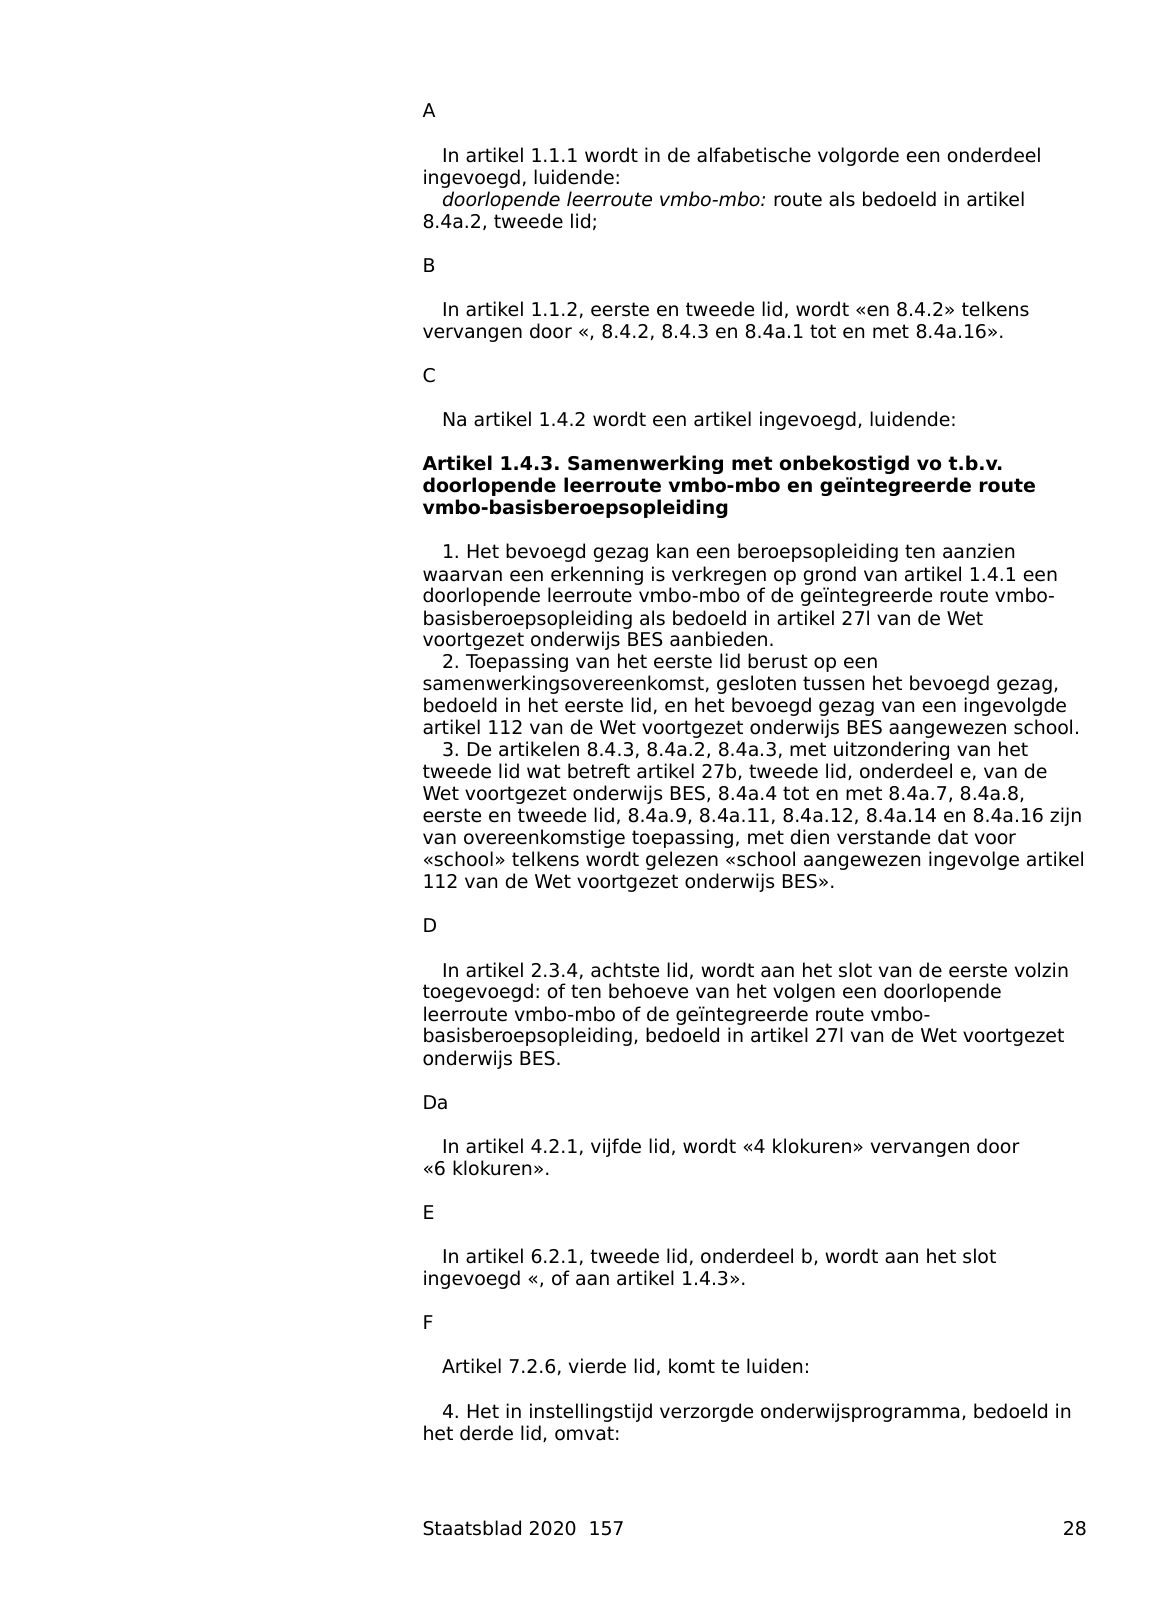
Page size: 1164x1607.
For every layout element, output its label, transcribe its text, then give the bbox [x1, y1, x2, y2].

text In artikel 1.1.2, eerste en tweede lid, wordt «en 8.4.2» telkens vervangen door «, 8.4.2, 8.4.3 en 8.4a.1 tot en met 8.4a.16». [422, 299, 1087, 343]
text A [422, 100, 1087, 122]
text In artikel 4.2.1, vijfde lid, wordt «4 klokuren» vervangen door «6 klokuren». [422, 1136, 1087, 1180]
text doorlopende leerroute vmbo-mbo: route als bedoeld in artikel 8.4a.2, tweede lid; [422, 188, 1087, 232]
text In artikel 1.1.1 wordt in de alfabetische volgorde een onderdeel ingevoegd, luidende: [422, 144, 1087, 188]
subtitle Artikel 1.4.3. Samenwerking met onbekostigd vo t.b.v. doorlopende leerroute vmbo-mbo en geïntegreerde route vmbo-basisberoepsopleiding [422, 453, 1087, 519]
text 3. De artikelen 8.4.3, 8.4a.2, 8.4a.3, met uitzondering van het tweede lid wat betreft artikel 27b, tweede lid, onderdeel e, van de Wet voortgezet onderwijs BES, 8.4a.4 tot en met 8.4a.7, 8.4a.8, eerste en tweede lid, 8.4a.9, 8.4a.11, 8.4a.12, 8.4a.14 en 8.4a.16 zijn van overeenkomstige toepassing, met dien verstande dat voor «school» telkens wordt gelezen «school aangewezen ingevolge artikel 112 van de Wet voortgezet onderwijs BES». [422, 739, 1087, 893]
text D [422, 915, 1087, 937]
text Na artikel 1.4.2 wordt een artikel ingevoegd, luidende: [422, 409, 1087, 431]
text In artikel 2.3.4, achtste lid, wordt aan het slot van de eerste volzin toegevoegd: of ten behoeve van het volgen een doorlopende leerroute vmbo-mbo of de geïntegreerde route vmbo-basisberoepsopleiding, bedoeld in artikel 27l van de Wet voortgezet onderwijs BES. [422, 959, 1087, 1069]
text 1. Het bevoegd gezag kan een beroepsopleiding ten aanzien waarvan een erkenning is verkregen op grond van artikel 1.4.1 een doorlopende leerroute vmbo-mbo of de geïntegreerde route vmbo-basisberoepsopleiding als bedoeld in artikel 27l van de Wet voortgezet onderwijs BES aanbieden. [422, 541, 1087, 651]
text F [422, 1312, 1087, 1334]
text C [422, 365, 1087, 387]
text Da [422, 1092, 1087, 1113]
text 4. Het in instellingstijd verzorgde onderwijsprogramma, bedoeld in het derde lid, omvat: [422, 1401, 1087, 1444]
text Artikel 7.2.6, vierde lid, komt te luiden: [422, 1356, 1087, 1378]
text 2. Toepassing van het eerste lid berust op een samenwerkingsovereenkomst, gesloten tussen het bevoegd gezag, bedoeld in het eerste lid, en het bevoegd gezag van een ingevolgde artikel 112 van de Wet voortgezet onderwijs BES aangewezen school. [422, 651, 1087, 739]
text In artikel 6.2.1, tweede lid, onderdeel b, wordt aan het slot ingevoegd «, of aan artikel 1.4.3». [422, 1246, 1087, 1290]
text E [422, 1202, 1087, 1224]
text B [422, 255, 1087, 277]
